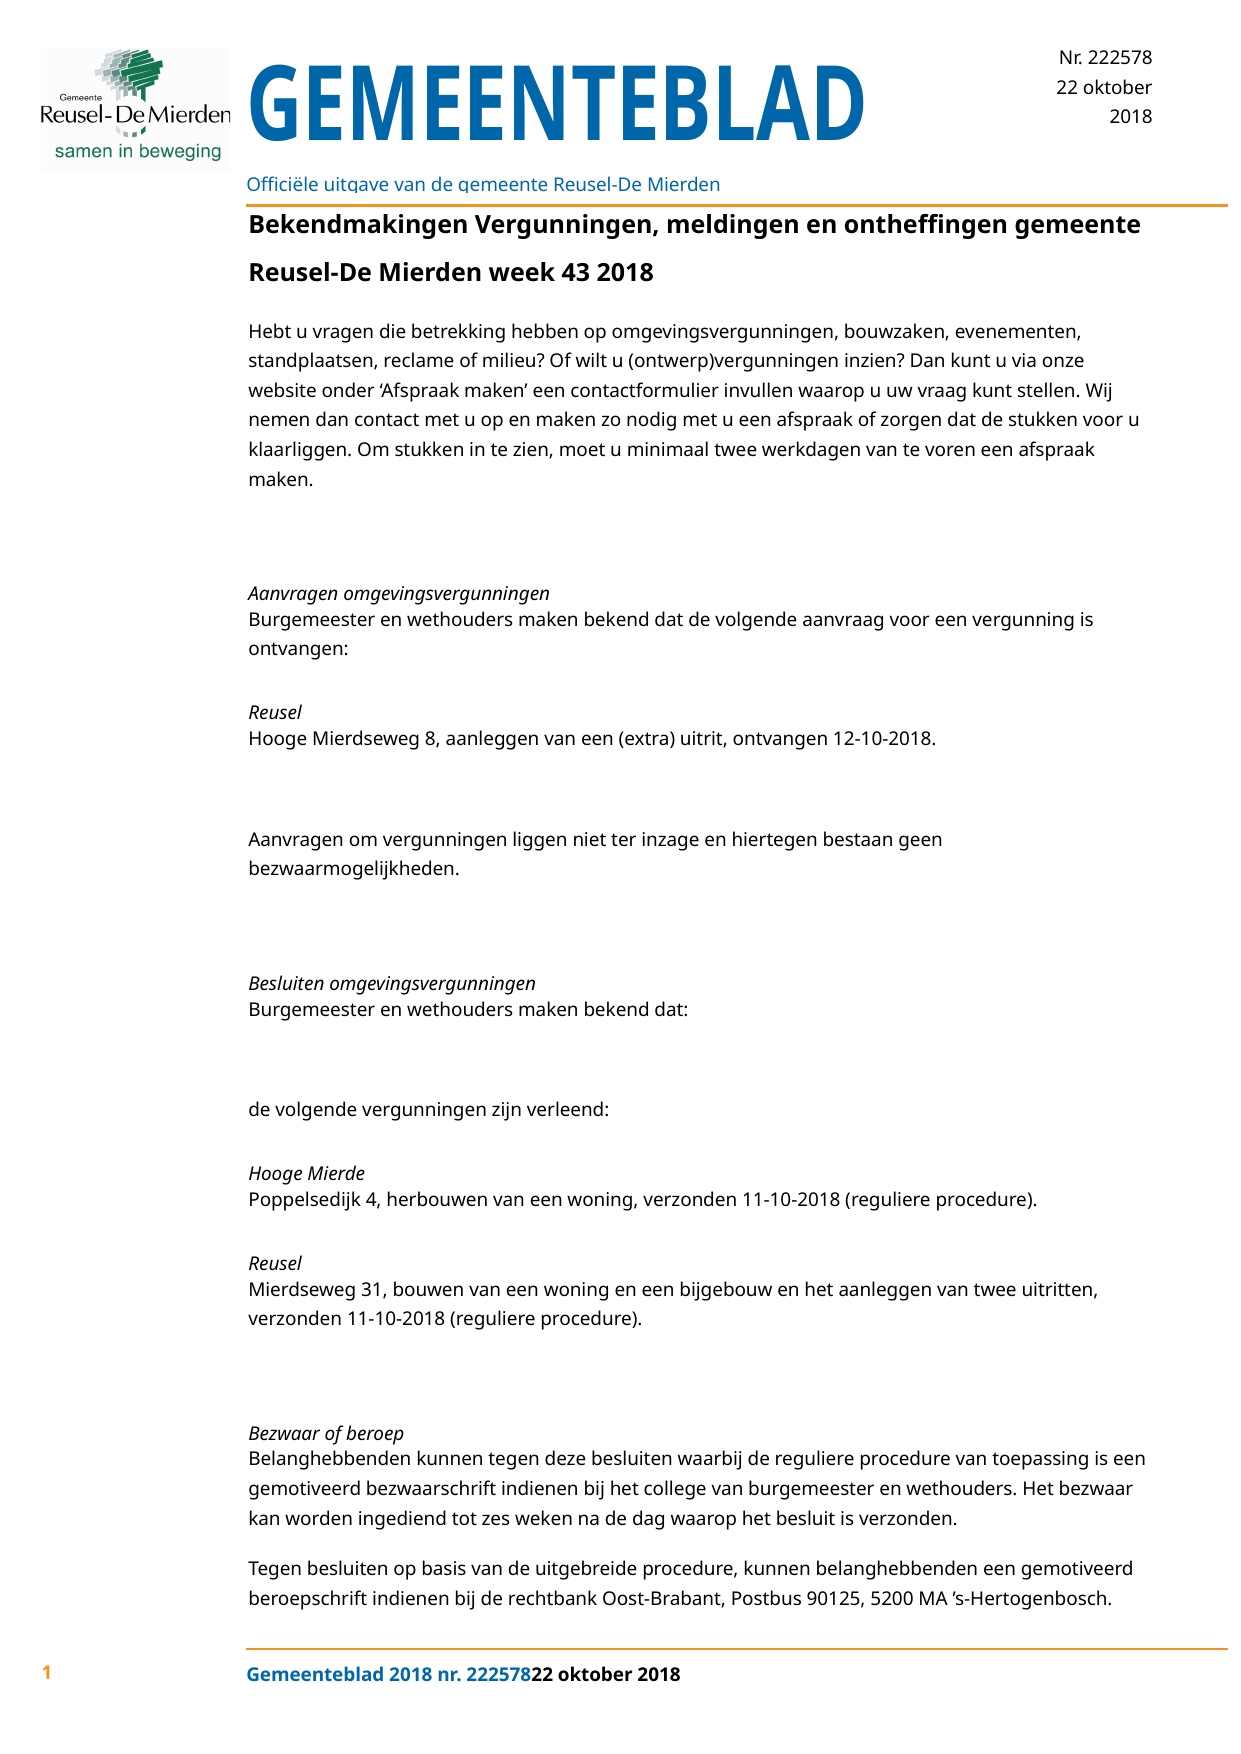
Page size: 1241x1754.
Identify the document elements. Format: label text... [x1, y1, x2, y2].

picture [41, 47, 231, 172]
text Poppelsedijk 4, herbouwen van een woning, verzonden 11-10-2018 (reguliere procedure). [248, 1186, 1152, 1212]
text Hooge Mierde [248, 1161, 1152, 1186]
text Reusel [248, 1250, 1152, 1276]
text Besluiten omgevingsvergunningen [248, 970, 1152, 996]
text Tegen besluiten op basis van de uitgebreide procedure, kunnen belanghebbenden een gemotiveerd beroepschrift indienen bij de rechtbank Oost-Brabant, Postbus 90125, 5200 MA ’s-Hertogenbosch. [248, 1555, 1152, 1611]
text Aanvragen om vergunningen liggen niet ter inzage en hiertegen bestaan geen bezwaarmogelijkheden. [248, 826, 1152, 881]
text Bezwaar of beroep [248, 1420, 1152, 1446]
text Burgemeester en wethouders maken bekend dat: [248, 996, 1152, 1021]
text Belanghebbenden kunnen tegen deze besluiten waarbij de reguliere procedure van toepassing is een gemotiveerd bezwaarschrift indienen bij het college van burgemeester en wethouders. Het bezwaar kan worden ingediend tot zes weken na de dag waarop het besluit is verzonden. [248, 1446, 1152, 1531]
text de volgende vergunningen zijn verleend: [248, 1097, 1152, 1122]
text Reusel [248, 699, 1152, 725]
text Burgemeester en wethouders maken bekend dat de volgende aanvraag voor een vergunning is ontvangen: [248, 606, 1152, 661]
text Bekendmakingen Vergunningen, meldingen en ontheffingen gemeente Reusel-De Mierden week 43 2018 [248, 207, 1152, 288]
text Aanvragen omgevingsvergunningen [248, 580, 1152, 606]
text Hooge Mierdseweg 8, aanleggen van een (extra) uitrit, ontvangen 12-10-2018. [248, 725, 1152, 751]
text Hebt u vragen die betrekking hebben op omgevingsvergunningen, bouwzaken, evenementen, standplaatsen, reclame of milieu? Of wilt u (ontwerp)vergunningen inzien? Dan kunt u via onze website onder ‘Afspraak maken’ een contactformulier invullen waarop u uw vraag kunt stellen. Wij nemen dan contact met u op en maken zo nodig met u een afspraak of zorgen dat de stukken voor u klaarliggen. Om stukken in te zien, moet u minimaal twee werkdagen van te voren een afspraak maken. [248, 318, 1152, 492]
text Mierdseweg 31, bouwen van een woning en een bijgebouw en het aanleggen van twee uitritten, verzonden 11-10-2018 (reguliere procedure). [248, 1276, 1152, 1331]
